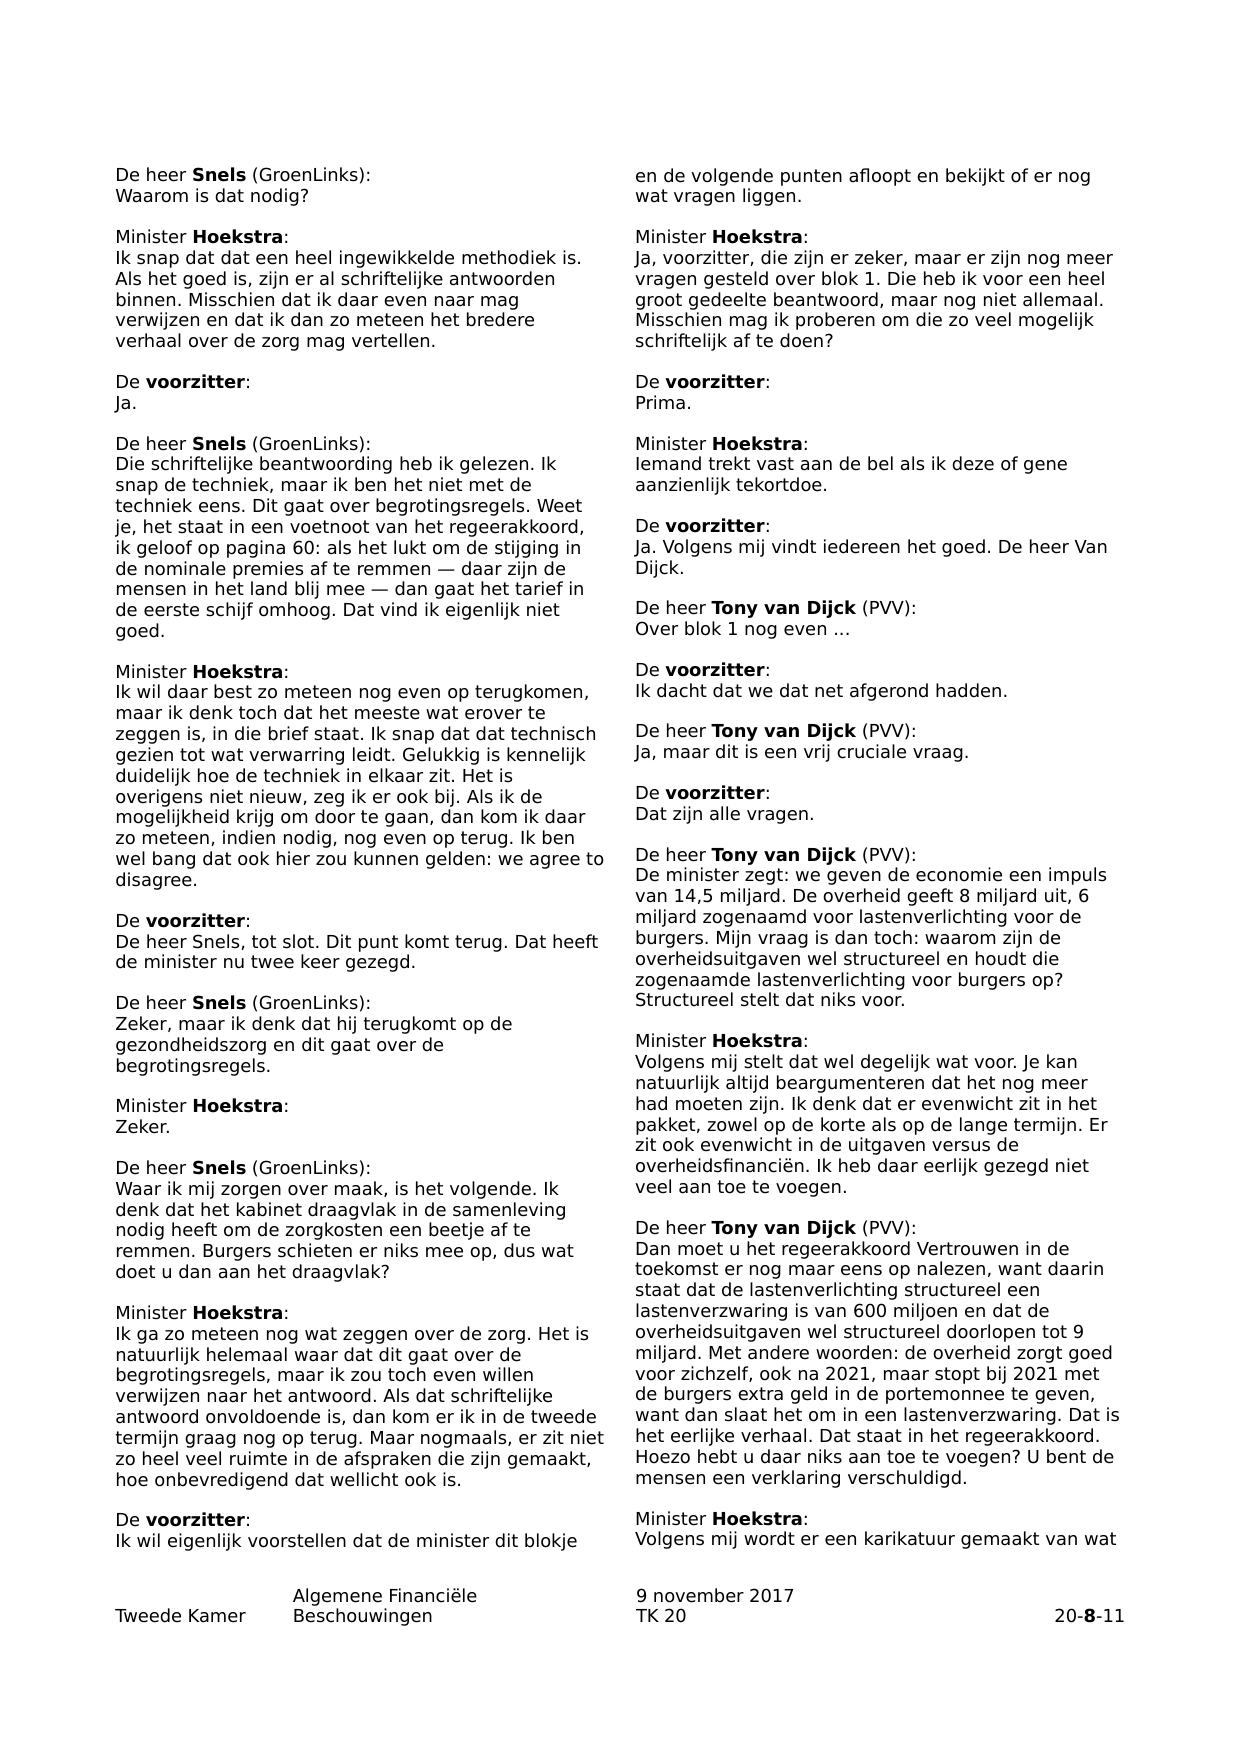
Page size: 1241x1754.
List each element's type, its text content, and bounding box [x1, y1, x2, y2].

text De voorzitter: [635, 660, 1125, 681]
text Minister Hoekstra: [115, 227, 605, 248]
text en de volgende punten afloopt en bekijkt of er nog wat vragen liggen. [635, 165, 1125, 207]
text Ik snap dat dat een heel ingewikkelde methodiek is. Als het goed is, zijn er al schriftelijke antwoorden binnen. Misschien dat ik daar even naar mag verwijzen en dat ik dan zo meteen het bredere verhaal over de zorg mag vertellen. [115, 248, 605, 352]
text Ja, maar dit is een vrij cruciale vraag. [635, 742, 1125, 763]
text De voorzitter: [635, 372, 1125, 393]
text Ik wil daar best zo meteen nog even op terugkomen, maar ik denk toch dat het meeste wat erover te zeggen is, in die brief staat. Ik snap dat dat technisch gezien tot wat verwarring leidt. Gelukkig is kennelijk duidelijk hoe de techniek in elkaar zit. Het is overigens niet nieuw, zeg ik er ook bij. Als ik de mogelijkheid krijg om door te gaan, dan kom ik daar zo meteen, indien nodig, nog even op terug. Ik ben wel bang dat ook hier zou kunnen gelden: we agree to disagree. [115, 682, 605, 891]
text De voorzitter: [115, 1510, 605, 1531]
text Dat zijn alle vragen. [635, 804, 1125, 824]
text Minister Hoekstra: [635, 1508, 1125, 1529]
text De heer Snels (GroenLinks): [115, 433, 605, 454]
text Ja. [115, 392, 605, 413]
text Minister Hoekstra: [115, 662, 605, 682]
text De voorzitter: [115, 911, 605, 931]
text De heer Snels (GroenLinks): [115, 993, 605, 1014]
text Ik dacht dat we dat net afgerond hadden. [635, 681, 1125, 701]
text De heer Tony van Dijck (PVV): [635, 1218, 1125, 1238]
text Minister Hoekstra: [635, 1031, 1125, 1052]
text De heer Tony van Dijck (PVV): [635, 844, 1125, 865]
text Dan moet u het regeerakkoord Vertrouwen in de toekomst er nog maar eens op nalezen, want daarin staat dat de lastenverlichting structureel een lastenverzwaring is van 600 miljoen en dat de overheidsuitgaven wel structureel doorlopen tot 9 miljard. Met andere woorden: de overheid zorgt goed voor zichzelf, ook na 2021, maar stopt bij 2021 met de burgers extra geld in de portemonnee te geven, want dan slaat het om in een lastenverzwaring. Dat is het eerlijke verhaal. Dat staat in het regeerakkoord. Hoezo hebt u daar niks aan toe te voegen? U bent de mensen een verklaring verschuldigd. [635, 1238, 1125, 1488]
text Zeker. [115, 1117, 605, 1138]
text Ik ga zo meteen nog wat zeggen over de zorg. Het is natuurlijk helemaal waar dat dit gaat over de begrotingsregels, maar ik zou toch even willen verwijzen naar het antwoord. Als dat schriftelijke antwoord onvoldoende is, dan kom er ik in de tweede termijn graag nog op terug. Maar nogmaals, er zit niet zo heel veel ruimte in de afspraken die zijn gemaakt, hoe onbevredigend dat wellicht ook is. [115, 1323, 605, 1490]
text De heer Tony van Dijck (PVV): [635, 721, 1125, 742]
text Ik wil eigenlijk voorstellen dat de minister dit blokje [115, 1531, 605, 1552]
text Minister Hoekstra: [635, 227, 1125, 248]
text Minister Hoekstra: [115, 1096, 605, 1117]
text Volgens mij wordt er een karikatuur gemaakt van wat [635, 1529, 1125, 1550]
text De heer Tony van Dijck (PVV): [635, 598, 1125, 619]
text De minister zegt: we geven de economie een impuls van 14,5 miljard. De overheid geeft 8 miljard uit, 6 miljard zogenaamd voor lastenverlichting voor de burgers. Mijn vraag is dan toch: waarom zijn de overheidsuitgaven wel structureel en houdt die zogenaamde lastenverlichting voor burgers op? Structureel stelt dat niks voor. [635, 865, 1125, 1011]
text De voorzitter: [635, 516, 1125, 537]
text Ja, voorzitter, die zijn er zeker, maar er zijn nog meer vragen gesteld over blok 1. Die heb ik voor een heel groot gedeelte beantwoord, maar nog niet allemaal. Misschien mag ik proberen om die zo veel mogelijk schriftelijk af te doen? [635, 248, 1125, 352]
text Iemand trekt vast aan de bel als ik deze of gene aanzienlijk tekortdoe. [635, 454, 1125, 496]
text Minister Hoekstra: [635, 433, 1125, 454]
text De heer Snels (GroenLinks): [115, 165, 605, 186]
text Die schriftelijke beantwoording heb ik gelezen. Ik snap de techniek, maar ik ben het niet met de techniek eens. Dit gaat over begrotingsregels. Weet je, het staat in een voetnoot van het regeerakkoord, ik geloof op pagina 60: als het lukt om de stijging in de nominale premies af te remmen — daar zijn de mensen in het land blij mee — dan gaat het tarief in de eerste schijf omhoog. Dat vind ik eigenlijk niet goed. [115, 454, 605, 642]
text Volgens mij stelt dat wel degelijk wat voor. Je kan natuurlijk altijd beargumenteren dat het nog meer had moeten zijn. Ik denk dat er evenwicht zit in het pakket, zowel op de korte als op de lange termijn. Er zit ook evenwicht in de uitgaven versus de overheidsfinanciën. Ik heb daar eerlijk gezegd niet veel aan toe te voegen. [635, 1052, 1125, 1198]
text Ja. Volgens mij vindt iedereen het goed. De heer Van Dijck. [635, 537, 1125, 578]
text Over blok 1 nog even ... [635, 619, 1125, 640]
text De heer Snels, tot slot. Dit punt komt terug. Dat heeft de minister nu twee keer gezegd. [115, 931, 605, 973]
text Minister Hoekstra: [115, 1303, 605, 1323]
text Waar ik mij zorgen over maak, is het volgende. Ik denk dat het kabinet draagvlak in de samenleving nodig heeft om de zorgkosten een beetje af te remmen. Burgers schieten er niks mee op, dus wat doet u dan aan het draagvlak? [115, 1178, 605, 1283]
text Waarom is dat nodig? [115, 186, 605, 207]
text Prima. [635, 393, 1125, 413]
text Zeker, maar ik denk dat hij terugkomt op de gezondheidszorg en dit gaat over de begrotingsregels. [115, 1014, 605, 1076]
text De heer Snels (GroenLinks): [115, 1158, 605, 1178]
text De voorzitter: [635, 783, 1125, 804]
text De voorzitter: [115, 372, 605, 392]
